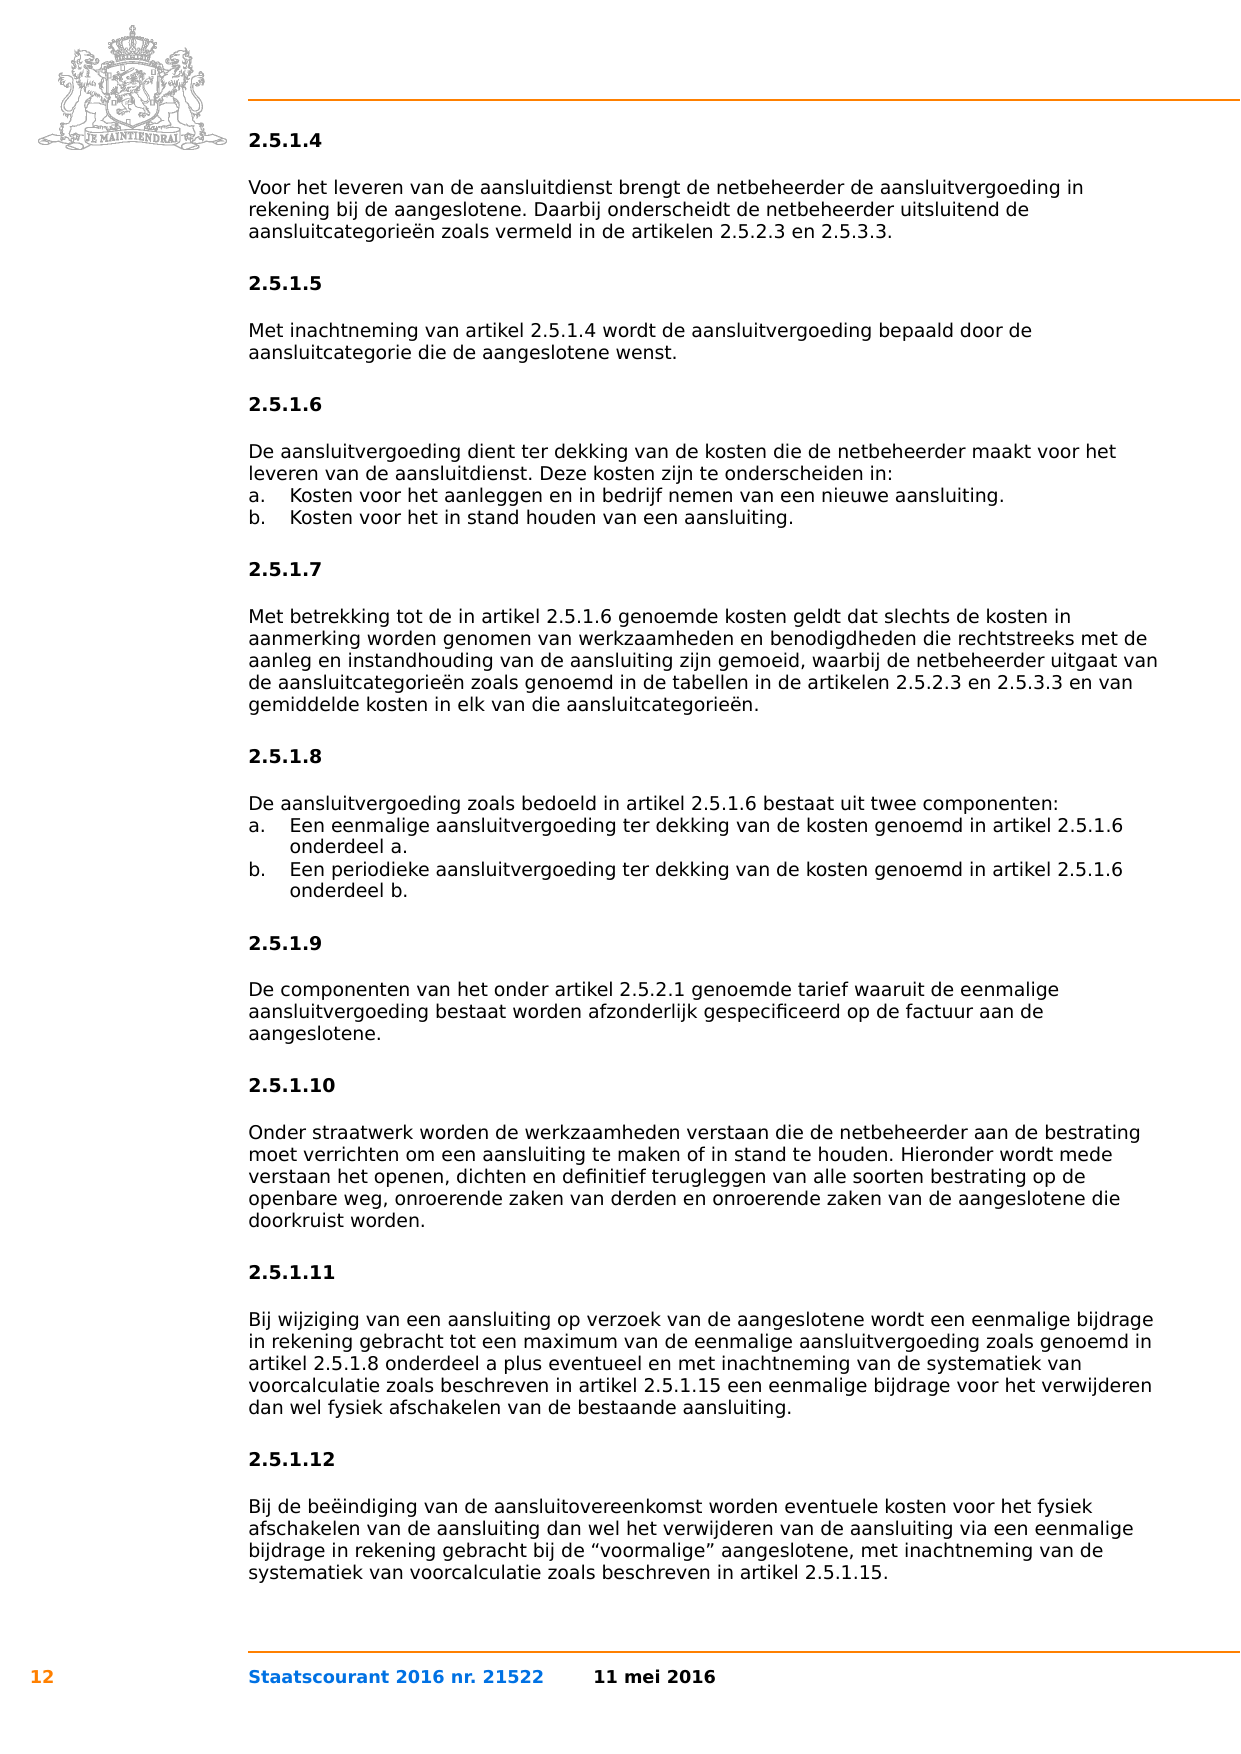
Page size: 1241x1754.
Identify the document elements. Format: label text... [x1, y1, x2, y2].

subtitle 2.5.1.8 [248, 746, 1163, 767]
subtitle 2.5.1.12 [248, 1449, 1163, 1471]
text a. Kosten voor het aanleggen en in bedrijf nemen van een nieuwe aansluiting. [248, 485, 1163, 507]
text De aansluitvergoeding dient ter dekking van de kosten die de netbeheerder maakt voor het leveren van de aansluitdienst. Deze kosten zijn te onderscheiden in: [248, 441, 1163, 485]
text a. Een eenmalige aansluitvergoeding ter dekking van de kosten genoemd in artikel 2.5.1.6 onderdeel a. [248, 814, 1163, 858]
subtitle 2.5.1.11 [248, 1262, 1163, 1284]
subtitle 2.5.1.10 [248, 1075, 1163, 1097]
text Bij wijziging van een aansluiting op verzoek van de aangeslotene wordt een eenmalige bijdrage in rekening gebracht tot een maximum van de eenmalige aansluitvergoeding zoals genoemd in artikel 2.5.1.8 onderdeel a plus eventueel en met inachtneming van de systematiek van voorcalculatie zoals beschreven in artikel 2.5.1.15 een eenmalige bijdrage voor het verwijderen dan wel fysiek afschakelen van de bestaande aansluiting. [248, 1309, 1163, 1419]
text De aansluitvergoeding zoals bedoeld in artikel 2.5.1.6 bestaat uit twee componenten: [248, 792, 1163, 814]
subtitle 2.5.1.9 [248, 932, 1163, 954]
text De componenten van het onder artikel 2.5.2.1 genoemde tarief waaruit de eenmalige aansluitvergoeding bestaat worden afzonderlijk gespecificeerd op de factuur aan de aangeslotene. [248, 979, 1163, 1045]
text Bij de beëindiging van de aansluitovereenkomst worden eventuele kosten voor het fysiek afschakelen van de aansluiting dan wel het verwijderen van de aansluiting via een eenmalige bijdrage in rekening gebracht bij de “voormalige” aangeslotene, met inachtneming van de systematiek van voorcalculatie zoals beschreven in artikel 2.5.1.15. [248, 1496, 1163, 1584]
subtitle 2.5.1.5 [248, 273, 1163, 295]
text b. Een periodieke aansluitvergoeding ter dekking van de kosten genoemd in artikel 2.5.1.6 onderdeel b. [248, 858, 1163, 902]
text Onder straatwerk worden de werkzaamheden verstaan die de netbeheerder aan de bestrating moet verrichten om een aansluiting te maken of in stand te houden. Hieronder wordt mede verstaan het openen, dichten en definitief terugleggen van alle soorten bestrating op de openbare weg, onroerende zaken van derden en onroerende zaken van de aangeslotene die doorkruist worden. [248, 1122, 1163, 1232]
subtitle 2.5.1.7 [248, 559, 1163, 581]
picture [38, 25, 227, 150]
text Met inachtneming van artikel 2.5.1.4 wordt de aansluitvergoeding bepaald door de aansluitcategorie die de aangeslotene wenst. [248, 320, 1163, 364]
text Voor het leveren van de aansluitdienst brengt de netbeheerder de aansluitvergoeding in rekening bij de aangeslotene. Daarbij onderscheidt de netbeheerder uitsluitend de aansluitcategorieën zoals vermeld in de artikelen 2.5.2.3 en 2.5.3.3. [248, 177, 1163, 243]
subtitle 2.5.1.6 [248, 394, 1163, 416]
text Met betrekking tot de in artikel 2.5.1.6 genoemde kosten geldt dat slechts de kosten in aanmerking worden genomen van werkzaamheden en benodigdheden die rechtstreeks met de aanleg en instandhouding van de aansluiting zijn gemoeid, waarbij de netbeheerder uitgaat van de aansluitcategorieën zoals genoemd in de tabellen in de artikelen 2.5.2.3 en 2.5.3.3 en van gemiddelde kosten in elk van die aansluitcategorieën. [248, 606, 1163, 716]
subtitle 2.5.1.4 [248, 130, 1163, 152]
text b. Kosten voor het in stand houden van een aansluiting. [248, 507, 1163, 529]
